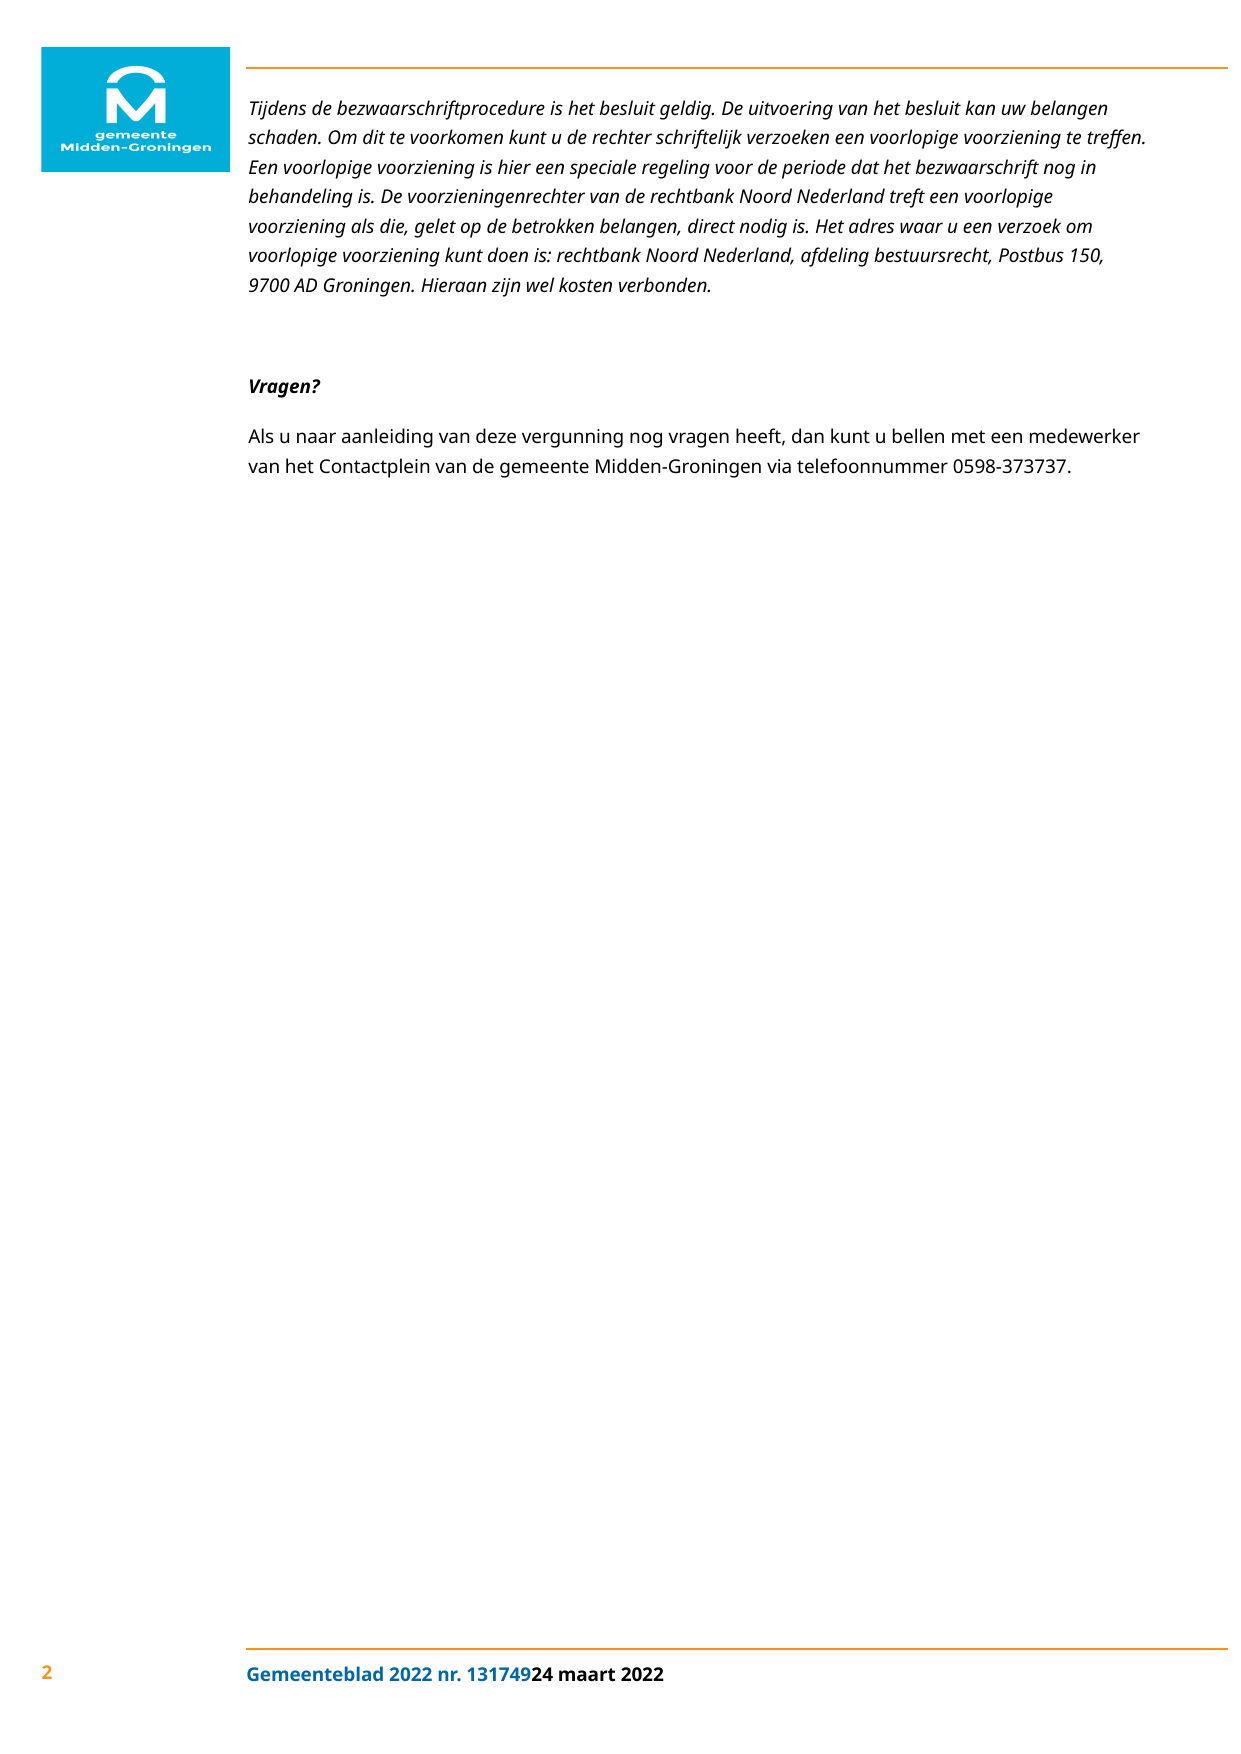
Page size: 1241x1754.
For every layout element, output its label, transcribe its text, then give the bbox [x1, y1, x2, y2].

text Vragen? [248, 373, 1152, 399]
text Tijdens de bezwaarschriftprocedure is het besluit geldig. De uitvoering van het besluit kan uw belangen schaden. Om dit te voorkomen kunt u de rechter schriftelijk verzoeken een voorlopige voorziening te treffen. Een voorlopige voorziening is hier een speciale regeling voor de periode dat het bezwaarschrift nog in behandeling is. De voorzieningenrechter van de rechtbank Noord Nederland treft een voorlopige voorziening als die, gelet op de betrokken belangen, direct nodig is. Het adres waar u een verzoek om voorlopige voorziening kunt doen is: rechtbank Noord Nederland, afdeling bestuursrecht, Postbus 150, 9700 AD Groningen. Hieraan zijn wel kosten verbonden. [248, 95, 1152, 298]
picture [108, 66, 164, 82]
text Als u naar aanleiding van deze vergunning nog vragen heeft, dan kunt u bellen met een medewerker van het Contactplein van de gemeente Midden-Groningen via telefoonnummer 0598-373737. [248, 423, 1152, 479]
picture [184, 146, 190, 153]
picture [107, 89, 165, 122]
